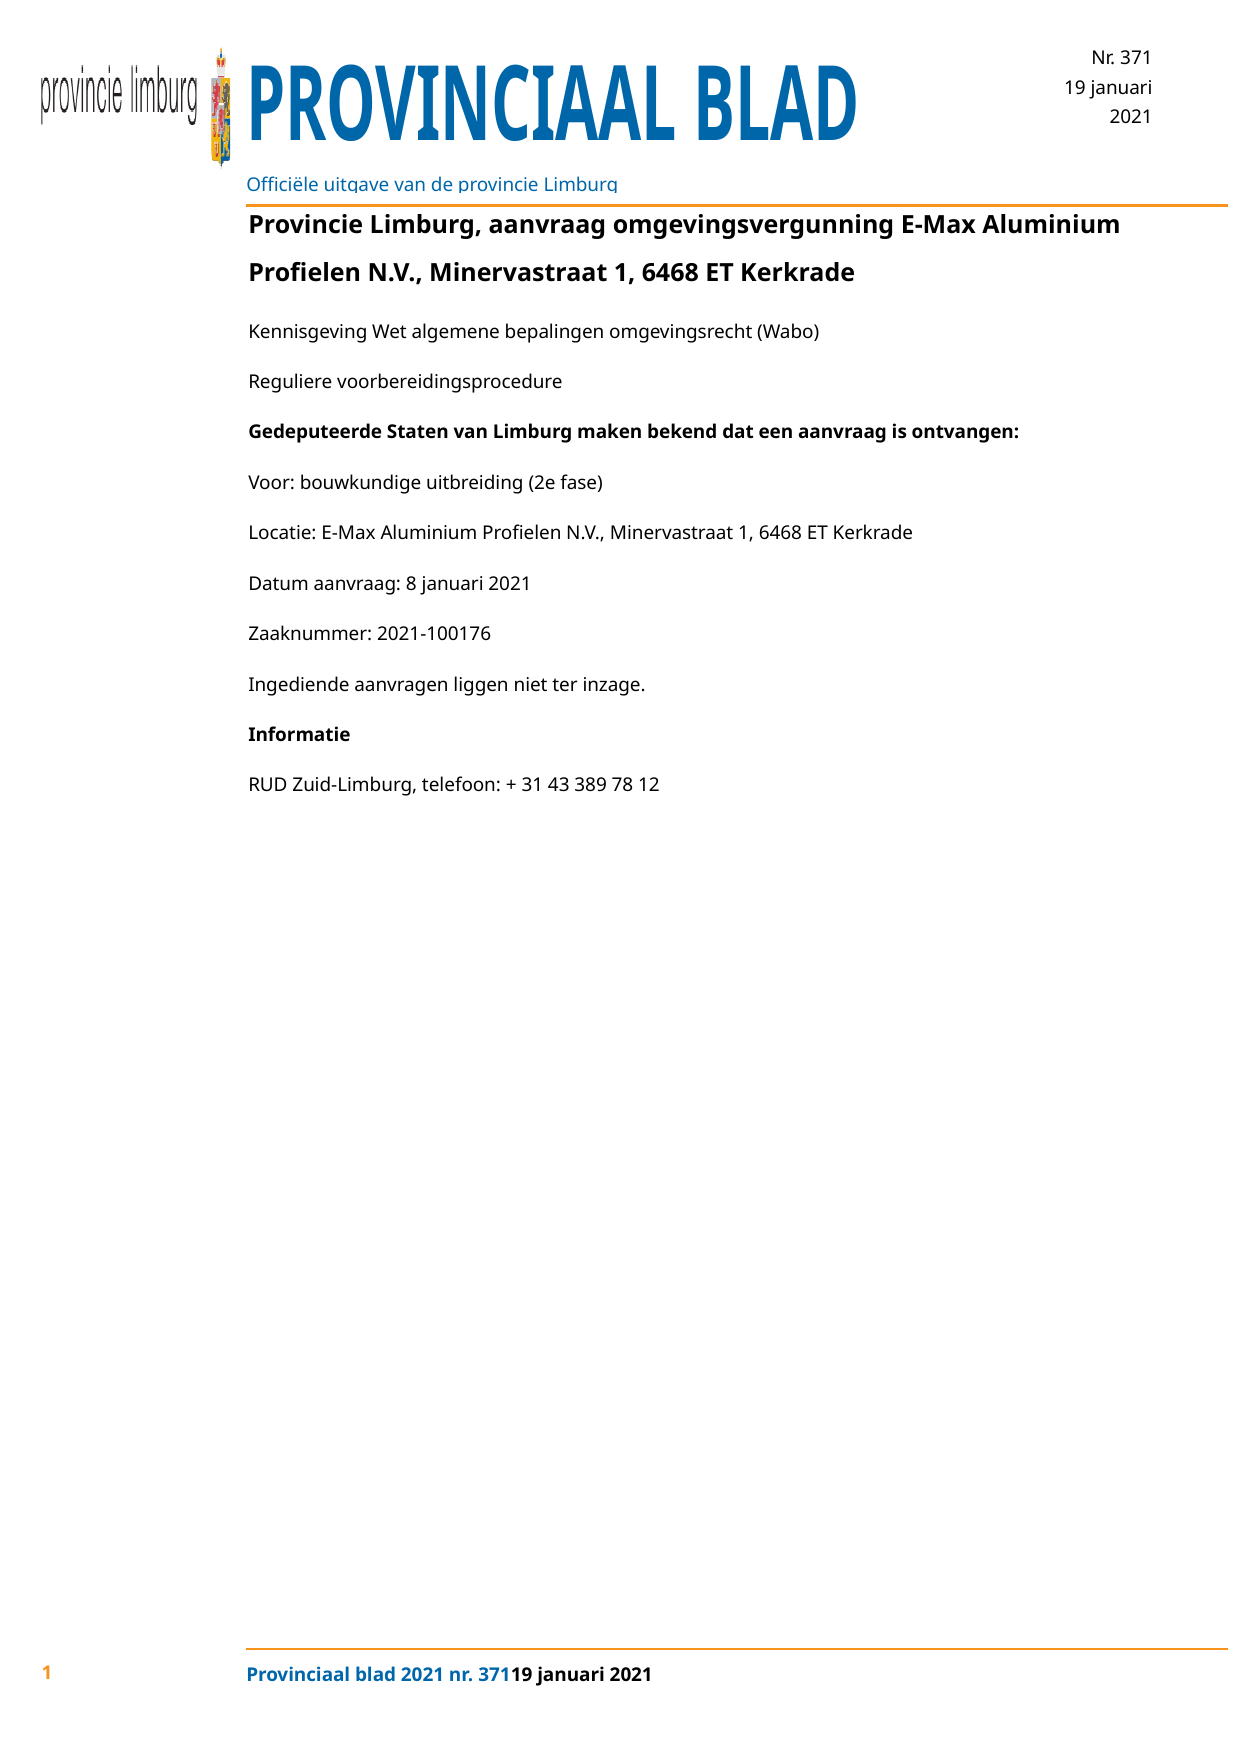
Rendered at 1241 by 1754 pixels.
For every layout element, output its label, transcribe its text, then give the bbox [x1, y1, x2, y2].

text Kennisgeving Wet algemene bepalingen omgevingsrecht (Wabo) [248, 318, 1152, 344]
text Voor: bouwkundige uitbreiding (2e fase) [248, 469, 1152, 495]
text Provincie Limburg, aanvraag omgevingsvergunning E-Max Aluminium Profielen N.V., Minervastraat 1, 6468 ET Kerkrade [248, 207, 1152, 288]
text Reguliere voorbereidingsprocedure [248, 368, 1152, 394]
text Locatie: E-Max Aluminium Profielen N.V., Minervastraat 1, 6468 ET Kerkrade [248, 519, 1152, 545]
picture [41, 47, 231, 172]
text Zaaknummer: 2021-100176 [248, 620, 1152, 646]
text Datum aanvraag: 8 januari 2021 [248, 570, 1152, 596]
text RUD Zuid-Limburg, telefoon: + 31 43 389 78 12 [248, 772, 1152, 797]
text Gedeputeerde Staten van Limburg maken bekend dat een aanvraag is ontvangen: [248, 419, 1152, 444]
text Ingediende aanvragen liggen niet ter inzage. [248, 671, 1152, 697]
text Informatie [248, 721, 1152, 747]
